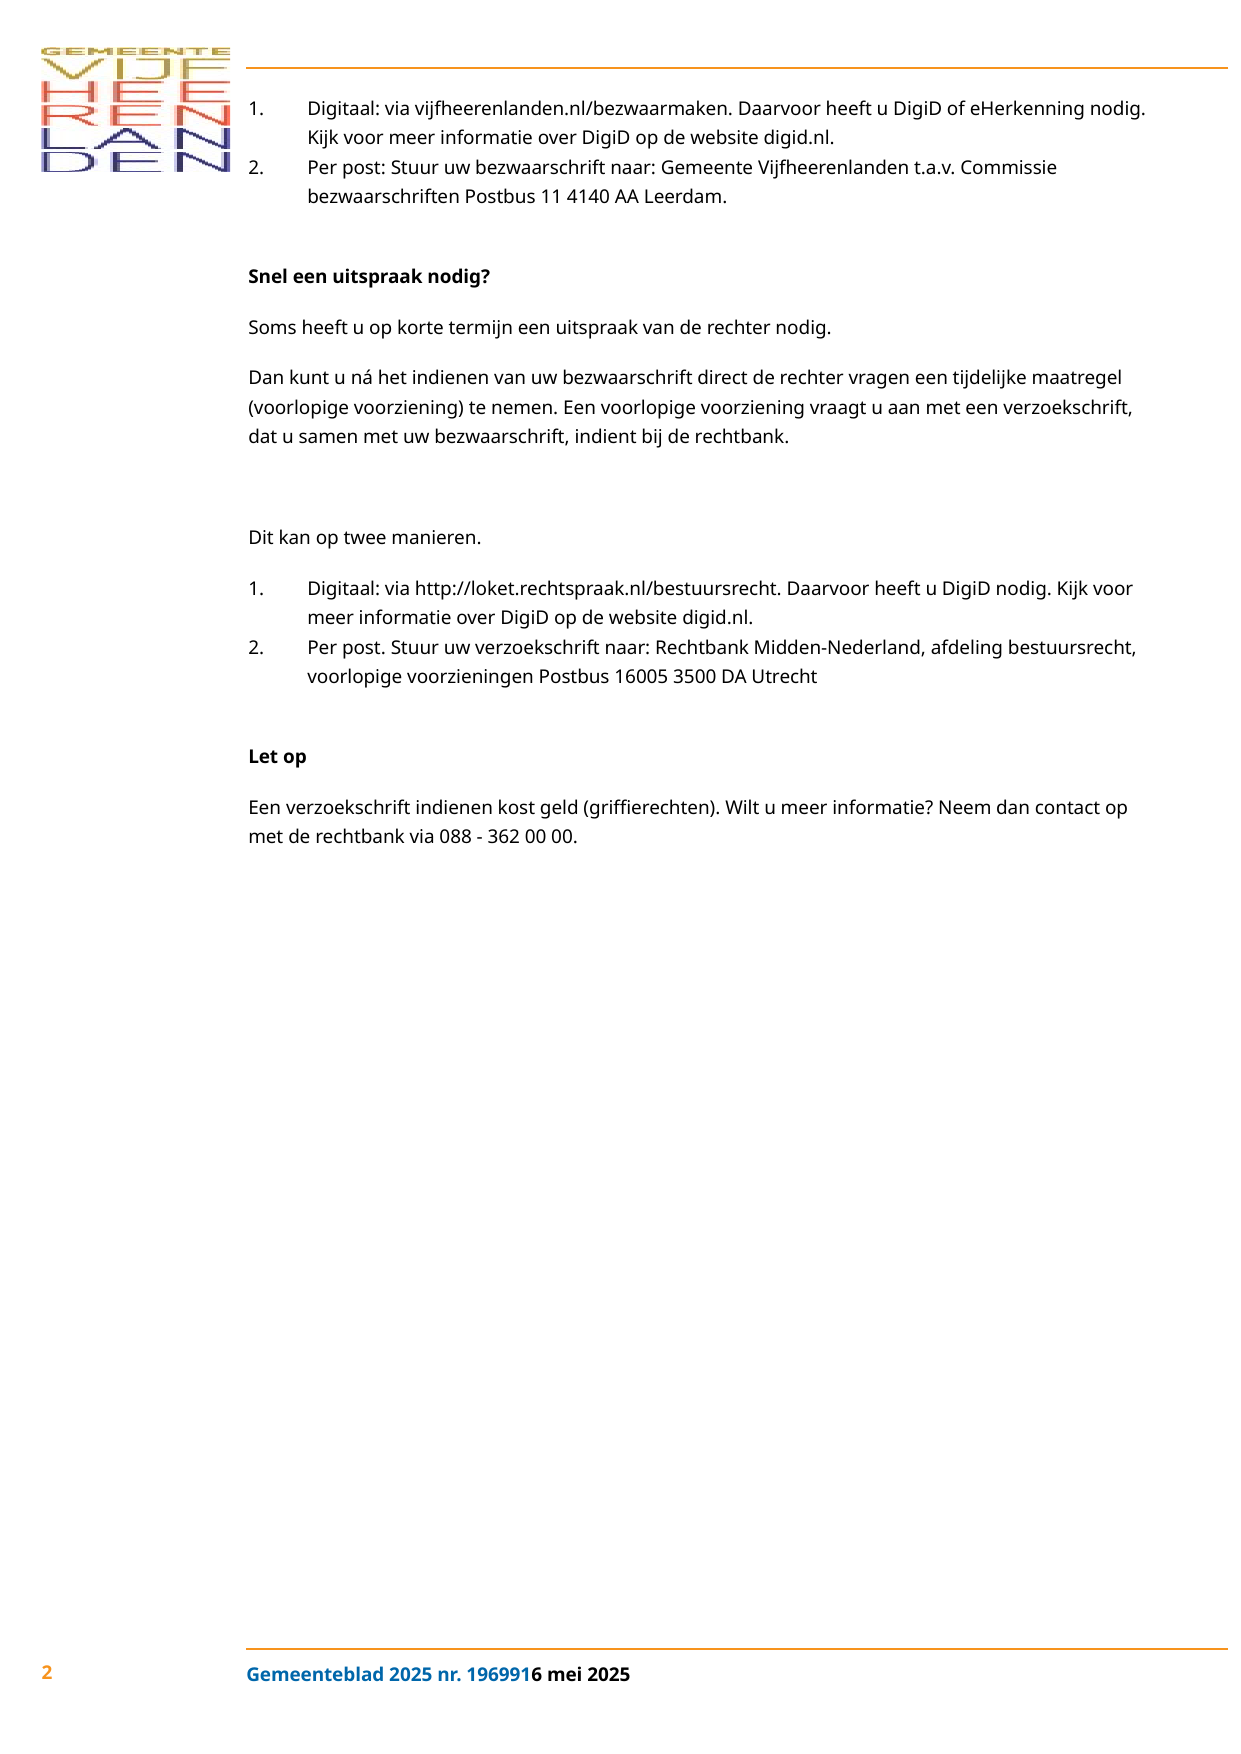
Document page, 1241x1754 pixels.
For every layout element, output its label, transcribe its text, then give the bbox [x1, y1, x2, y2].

list Per post: Stuur uw bezwaarschrift naar: Gemeente Vijfheerenlanden t.a.v. Commissie bezwaarschriften Postbus 11 4140 AA Leerdam. [248, 154, 1152, 209]
text Dit kan op twee manieren. [248, 524, 1152, 550]
text Snel een uitspraak nodig? [248, 263, 1152, 289]
text Soms heeft u op korte termijn een uitspraak van de rechter nodig. [248, 314, 1152, 340]
picture [41, 47, 231, 172]
text Dan kunt u ná het indienen van uw bezwaarschrift direct de rechter vragen een tijdelijke maatregel (voorlopige voorziening) te nemen. Een voorlopige voorziening vraagt u aan met een verzoekschrift, dat u samen met uw bezwaarschrift, indient bij de rechtbank. [248, 364, 1152, 449]
text Let op [248, 743, 1152, 769]
list Digitaal: via http://loket.rechtspraak.nl/bestuursrecht. Daarvoor heeft u DigiD nodig. Kijk voor meer informatie over DigiD op de website digid.nl. [248, 575, 1152, 630]
list Per post. Stuur uw verzoekschrift naar: Rechtbank Midden-Nederland, afdeling bestuursrecht, voorlopige voorzieningen Postbus 16005 3500 DA Utrecht [248, 634, 1152, 689]
list Digitaal: via vijfheerenlanden.nl/bezwaarmaken. Daarvoor heeft u DigiD of eHerkenning nodig. Kijk voor meer informatie over DigiD op de website digid.nl. [248, 95, 1152, 150]
text Een verzoekschrift indienen kost geld (griffierechten). Wilt u meer informatie? Neem dan contact op met de rechtbank via 088 - 362 00 00. [248, 794, 1152, 849]
